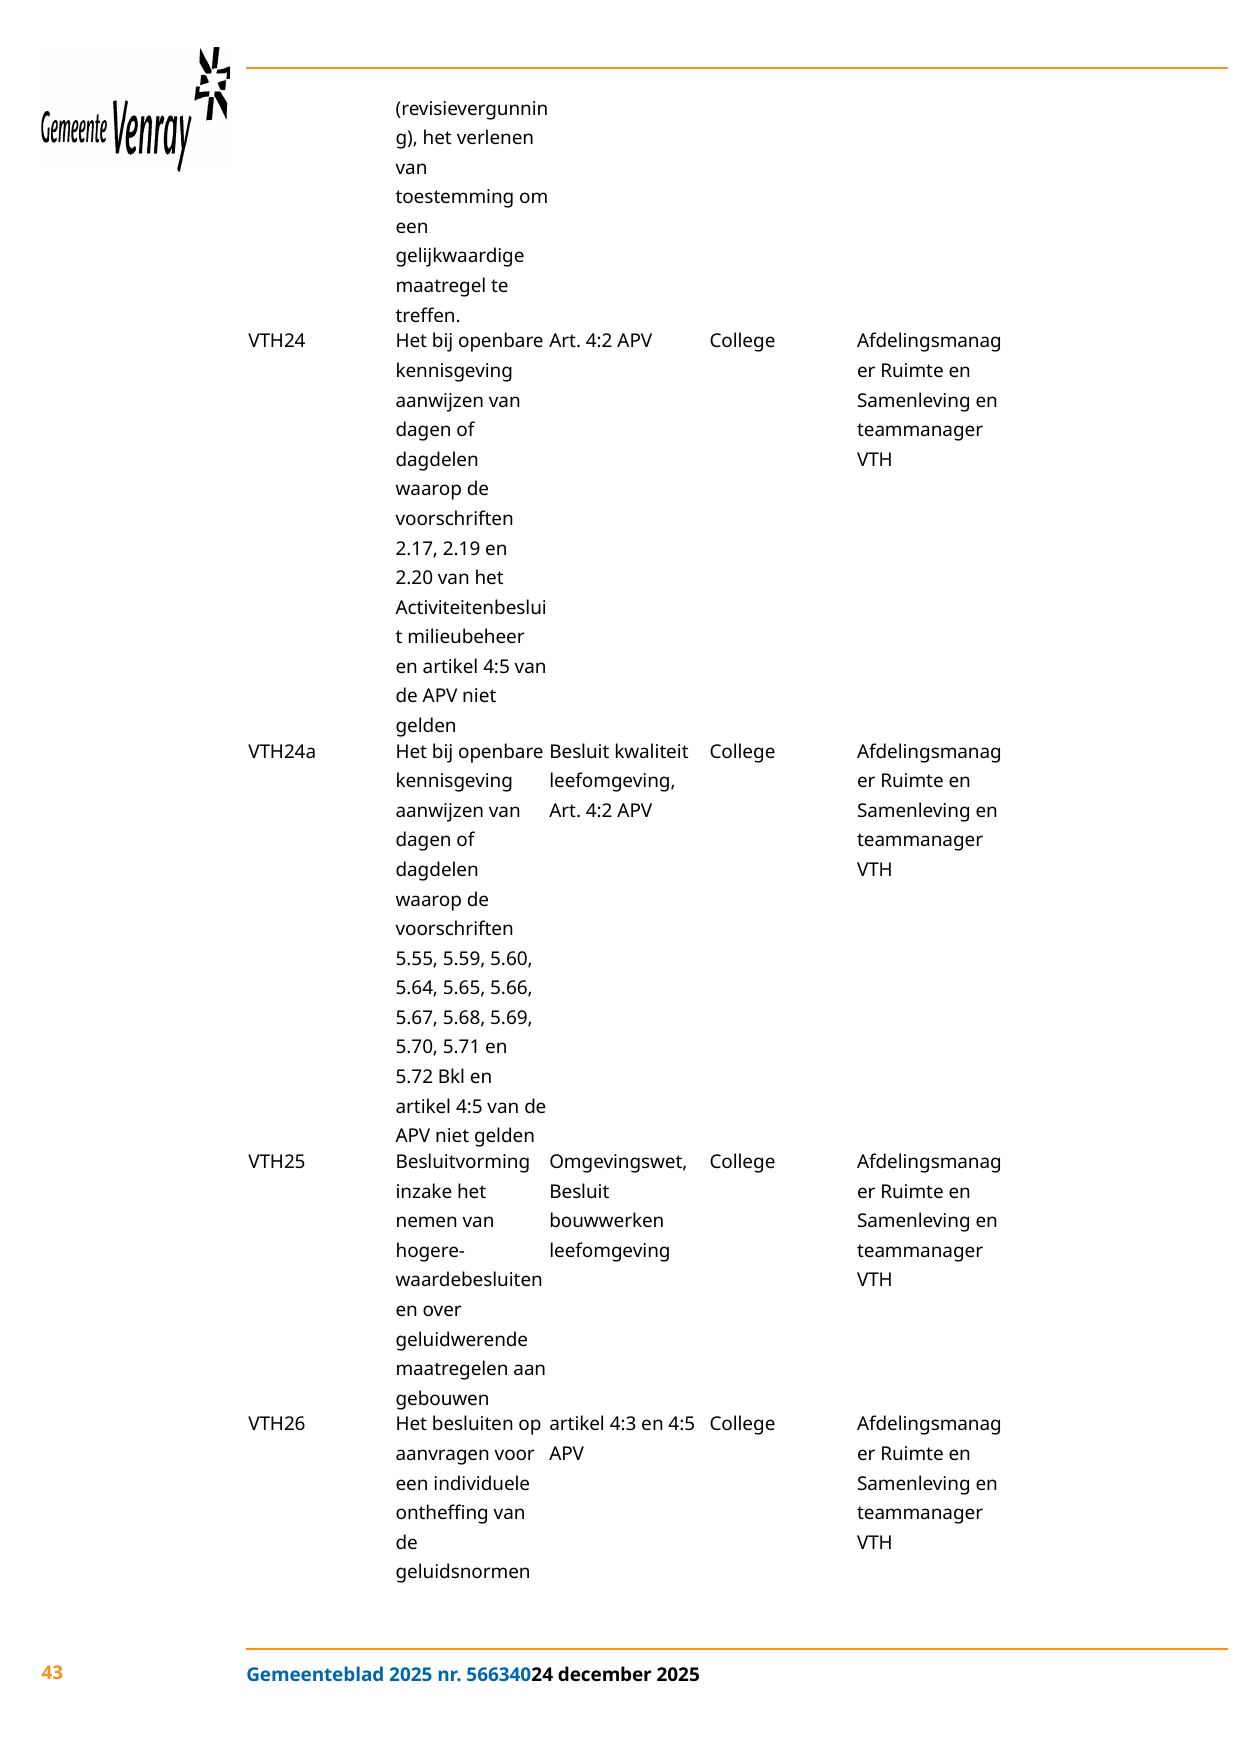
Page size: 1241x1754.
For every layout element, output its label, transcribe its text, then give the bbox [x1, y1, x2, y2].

picture [41, 47, 231, 172]
table_cell [1004, 1148, 1152, 1411]
table_cell College [709, 1411, 857, 1584]
table_cell [248, 95, 395, 328]
table_cell Besluitvorming inzake het nemen van hogere- waardebesluiten en over geluidwerende maatregelen aan gebouwen [395, 1148, 549, 1411]
table_cell (revisievergunning), het verlenen van toestemming om een gelijkwaardige maatregel te treffen. [395, 95, 549, 328]
table_cell Afdelingsmanager Ruimte en Samenleving en teammanager VTH [857, 328, 1004, 738]
table_cell [1004, 328, 1152, 738]
table_cell VTH26 [248, 1411, 395, 1584]
table_cell Afdelingsmanager Ruimte en Samenleving en teammanager VTH [857, 1411, 1004, 1584]
table_cell Het bij openbare kennisgeving aanwijzen van dagen of dagdelen waarop de voorschriften 2.17, 2.19 en 2.20 van het Activiteitenbesluit milieubeheer en artikel 4:5 van de APV niet gelden [395, 328, 549, 738]
table_cell Omgevingswet, Besluit bouwwerken leefomgeving [549, 1148, 709, 1411]
table_cell [857, 95, 1004, 328]
table_cell College [709, 328, 857, 738]
table_cell VTH24a [248, 738, 395, 1148]
table_cell [549, 95, 709, 328]
table_cell [1004, 1411, 1152, 1584]
table_cell College [709, 738, 857, 1148]
table_cell artikel 4:3 en 4:5 APV [549, 1411, 709, 1584]
table_cell Het besluiten op aanvragen voor een individuele ontheffing van de geluidsnormen [395, 1411, 549, 1584]
table_cell VTH25 [248, 1148, 395, 1411]
table_cell [1004, 738, 1152, 1148]
table_cell Het bij openbare kennisgeving aanwijzen van dagen of dagdelen waarop de voorschriften 5.55, 5.59, 5.60, 5.64, 5.65, 5.66, 5.67, 5.68, 5.69, 5.70, 5.71 en 5.72 Bkl en artikel 4:5 van de APV niet gelden [395, 738, 549, 1148]
table_cell Art. 4:2 APV [549, 328, 709, 738]
table_cell College [709, 1148, 857, 1411]
table_cell Besluit kwaliteit leefomgeving, Art. 4:2 APV [549, 738, 709, 1148]
table_cell [709, 95, 857, 328]
table_cell VTH24 [248, 328, 395, 738]
table_cell [1004, 95, 1152, 328]
table_cell Afdelingsmanager Ruimte en Samenleving en teammanager VTH [857, 738, 1004, 1148]
table_cell Afdelingsmanager Ruimte en Samenleving en teammanager VTH [857, 1148, 1004, 1411]
